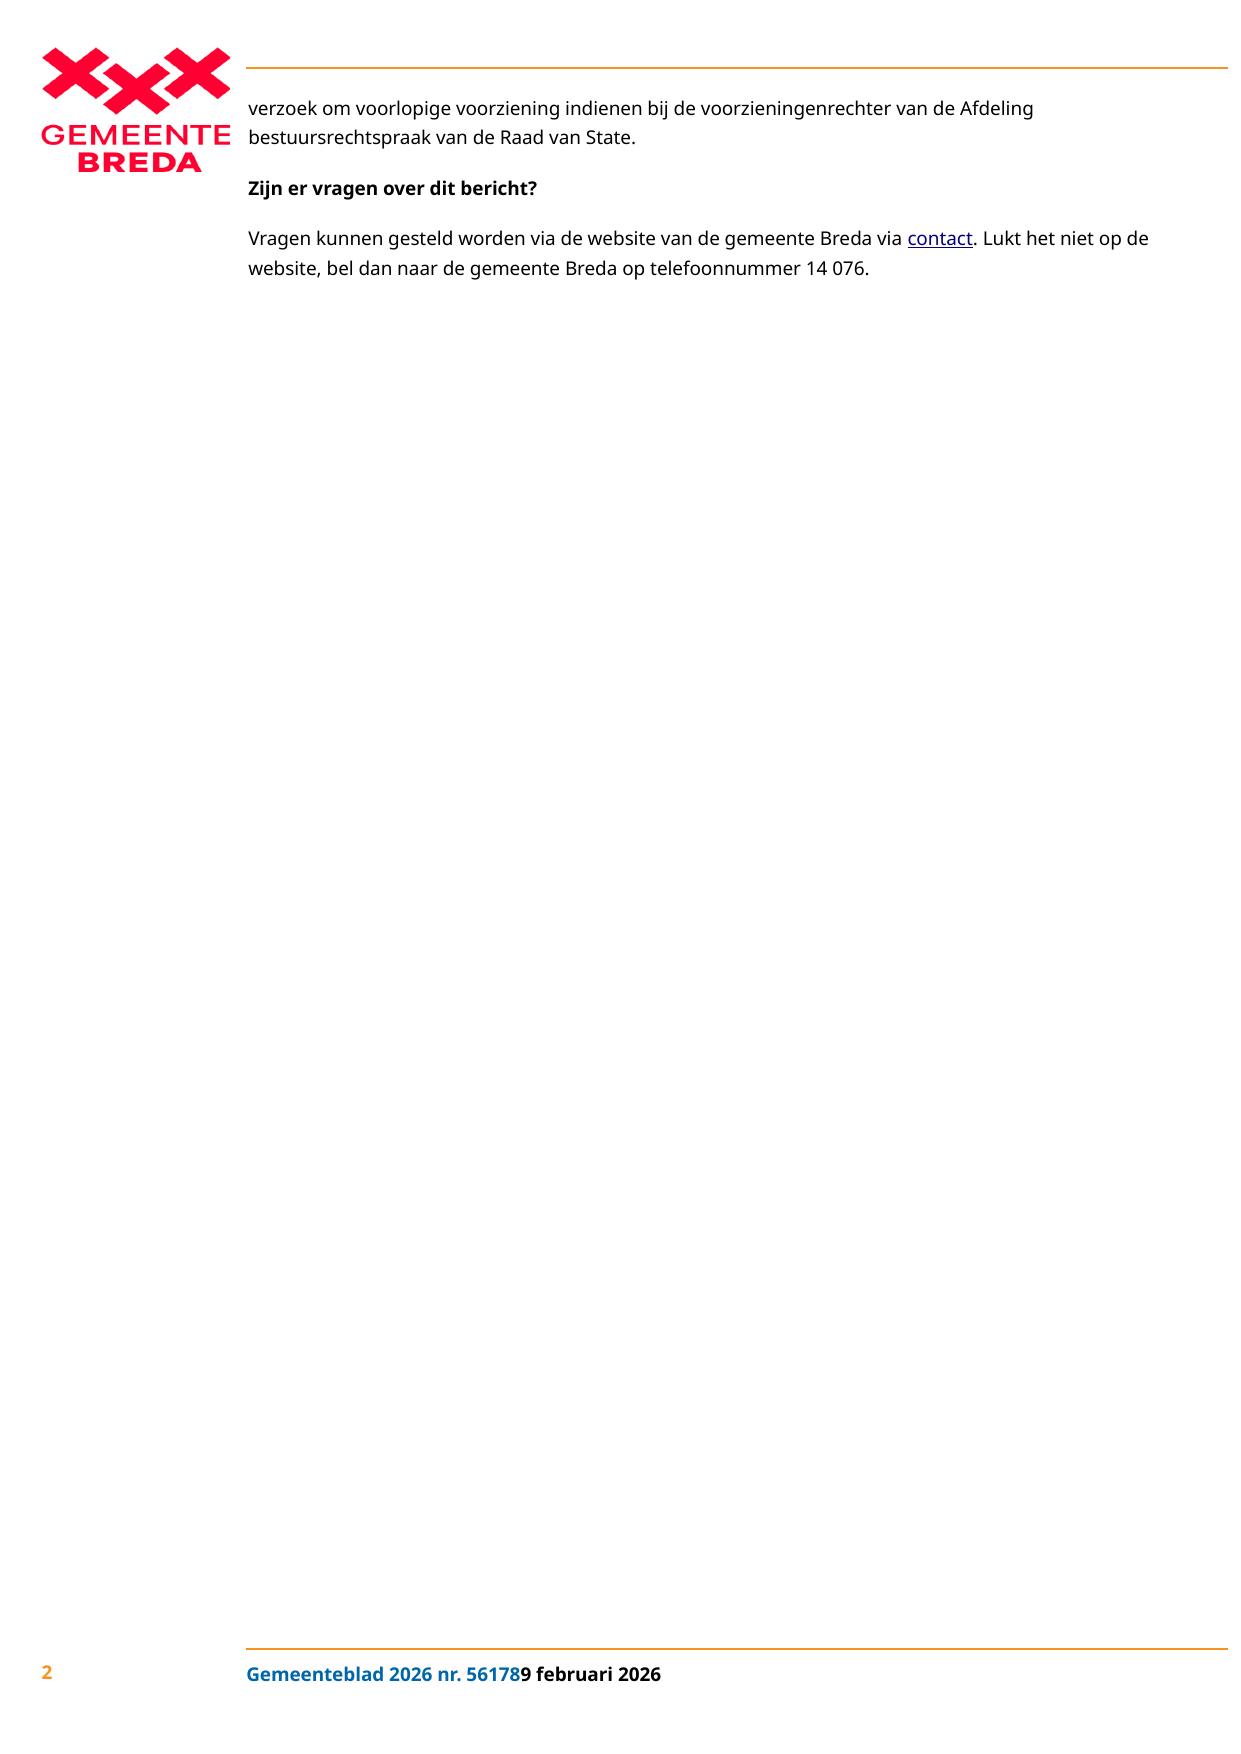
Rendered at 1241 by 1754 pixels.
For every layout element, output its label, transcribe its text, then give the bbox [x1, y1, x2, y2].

text Zijn er vragen over dit bericht? [248, 175, 1152, 201]
text verzoek om voorlopige voorziening indienen bij de voorzieningenrechter van de Afdeling bestuursrechtspraak van de Raad van State. [248, 95, 1152, 150]
picture [41, 47, 231, 172]
text Vragen kunnen gesteld worden via de website van de gemeente Breda via contact. Lukt het niet op de website, bel dan naar de gemeente Breda op telefoonnummer 14 076. [248, 225, 1152, 281]
